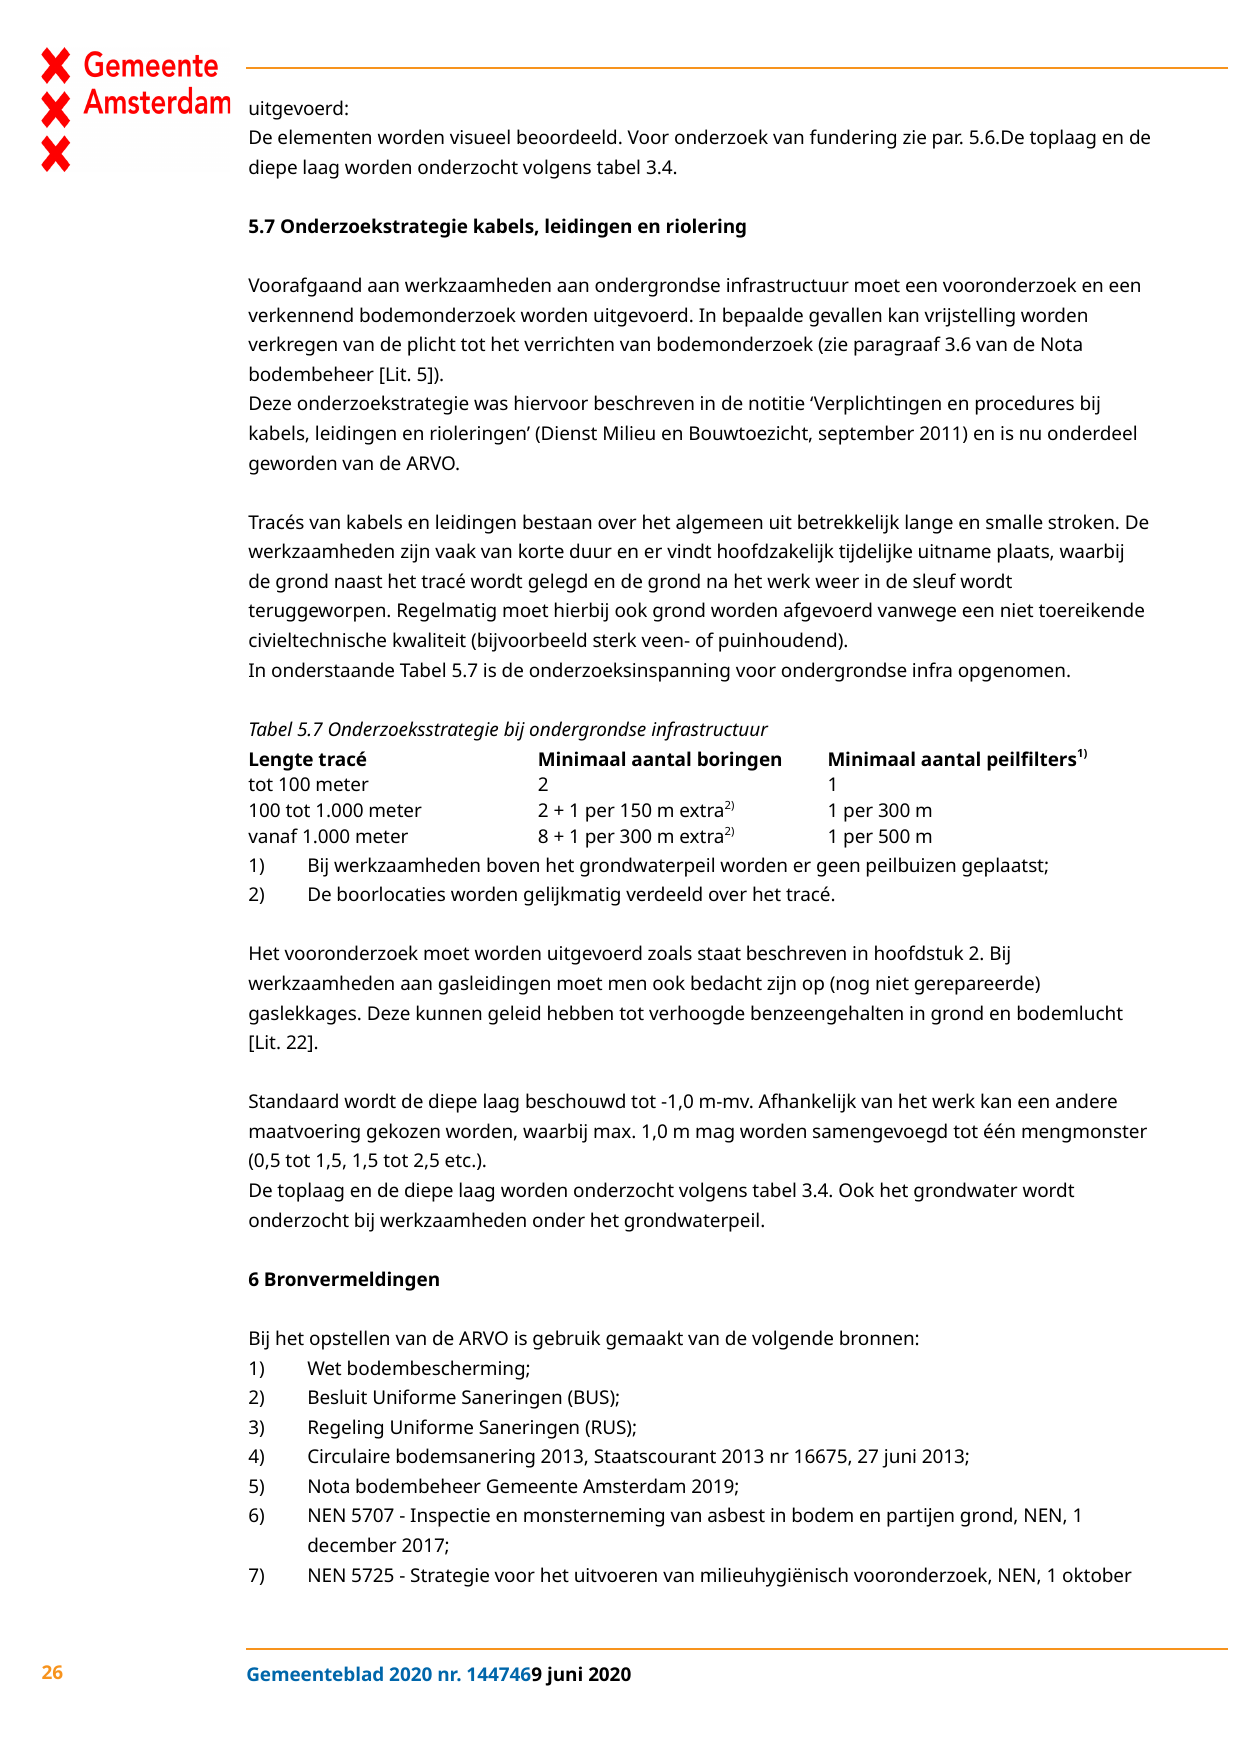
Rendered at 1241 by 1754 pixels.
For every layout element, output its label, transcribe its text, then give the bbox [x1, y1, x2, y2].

table_cell 1 per 300 m [827, 797, 1152, 823]
table_cell 8 + 1 per 300 m extra2) [538, 823, 827, 849]
picture [41, 47, 231, 172]
table_cell 2 [538, 771, 827, 797]
text 5.7 Onderzoekstrategie kabels, leidingen en riolering [248, 213, 1152, 239]
text De elementen worden visueel beoordeeld. Voor onderzoek van fundering zie par. 5.6.De toplaag en de diepe laag worden onderzocht volgens tabel 3.4. [248, 124, 1152, 180]
text De toplaag en de diepe laag worden onderzocht volgens tabel 3.4. Ook het grondwater wordt onderzocht bij werkzaamheden onder het grondwaterpeil. [248, 1177, 1152, 1233]
text Deze onderzoekstrategie was hiervoor beschreven in de notitie ‘Verplichtingen en procedures bij kabels, leidingen en rioleringen’ (Dienst Milieu en Bouwtoezicht, september 2011) en is nu onderdeel geworden van de ARVO. [248, 391, 1152, 476]
text Het vooronderzoek moet worden uitgevoerd zoals staat beschreven in hoofdstuk 2. Bij werkzaamheden aan gasleidingen moet men ook bedacht zijn op (nog niet gerepareerde) gaslekkages. Deze kunnen geleid hebben tot verhoogde benzeengehalten in grond en bodemlucht [Lit. 22]. [248, 941, 1152, 1055]
table_header Minimaal aantal boringen [538, 746, 827, 771]
text Tracés van kabels en leidingen bestaan over het algemeen uit betrekkelijk lange en smalle stroken. De werkzaamheden zijn vaak van korte duur en er vindt hoofdzakelijk tijdelijke uitname plaats, waarbij de grond naast het tracé wordt gelegd en de grond na het werk weer in de sleuf wordt teruggeworpen. Regelmatig moet hierbij ook grond worden afgevoerd vanwege een niet toereikende civieltechnische kwaliteit (bijvoorbeeld sterk veen- of puinhoudend). [248, 509, 1152, 653]
list NEN 5725 - Strategie voor het uitvoeren van milieuhygiënisch vooronderzoek, NEN, 1 oktober [248, 1562, 1152, 1588]
table_cell 1 per 500 m [827, 823, 1152, 849]
list Regeling Uniforme Saneringen (RUS); [248, 1414, 1152, 1440]
table_cell 100 tot 1.000 meter [248, 797, 538, 823]
text uitgevoerd: [248, 95, 1152, 121]
text In onderstaande Tabel 5.7 is de onderzoeksinspanning voor ondergrondse infra opgenomen. [248, 657, 1152, 683]
text Voorafgaand aan werkzaamheden aan ondergrondse infrastructuur moet een vooronderzoek en een verkennend bodemonderzoek worden uitgevoerd. In bepaalde gevallen kan vrijstelling worden verkregen van de plicht tot het verrichten van bodemonderzoek (zie paragraaf 3.6 van de Nota bodembeheer [Lit. 5]). [248, 272, 1152, 387]
list Circulaire bodemsanering 2013, Staatscourant 2013 nr 16675, 27 juni 2013; [248, 1443, 1152, 1469]
text Tabel 5.7 Onderzoeksstrategie bij ondergrondse infrastructuur [248, 716, 1152, 742]
text 6 Bronvermeldingen [248, 1266, 1152, 1292]
list Wet bodembescherming; [248, 1355, 1152, 1381]
table_cell 2 + 1 per 150 m extra2) [538, 797, 827, 823]
list Bij werkzaamheden boven het grondwaterpeil worden er geen peilbuizen geplaatst; [248, 852, 1152, 878]
table_cell vanaf 1.000 meter [248, 823, 538, 849]
text Bij het opstellen van de ARVO is gebruik gemaakt van de volgende bronnen: [248, 1325, 1152, 1351]
list De boorlocaties worden gelijkmatig verdeeld over het tracé. [248, 881, 1152, 907]
list Nota bodembeheer Gemeente Amsterdam 2019; [248, 1473, 1152, 1499]
list Besluit Uniforme Saneringen (BUS); [248, 1384, 1152, 1410]
table_header Lengte tracé [248, 746, 538, 771]
table_cell tot 100 meter [248, 771, 538, 797]
table_cell 1 [827, 771, 1152, 797]
table_header Minimaal aantal peilfilters1) [827, 746, 1152, 771]
text Standaard wordt de diepe laag beschouwd tot -1,0 m-mv. Afhankelijk van het werk kan een andere maatvoering gekozen worden, waarbij max. 1,0 m mag worden samengevoegd tot één mengmonster (0,5 tot 1,5, 1,5 tot 2,5 etc.). [248, 1088, 1152, 1173]
list NEN 5707 - Inspectie en monsterneming van asbest in bodem en partijen grond, NEN, 1 december 2017; [248, 1503, 1152, 1558]
